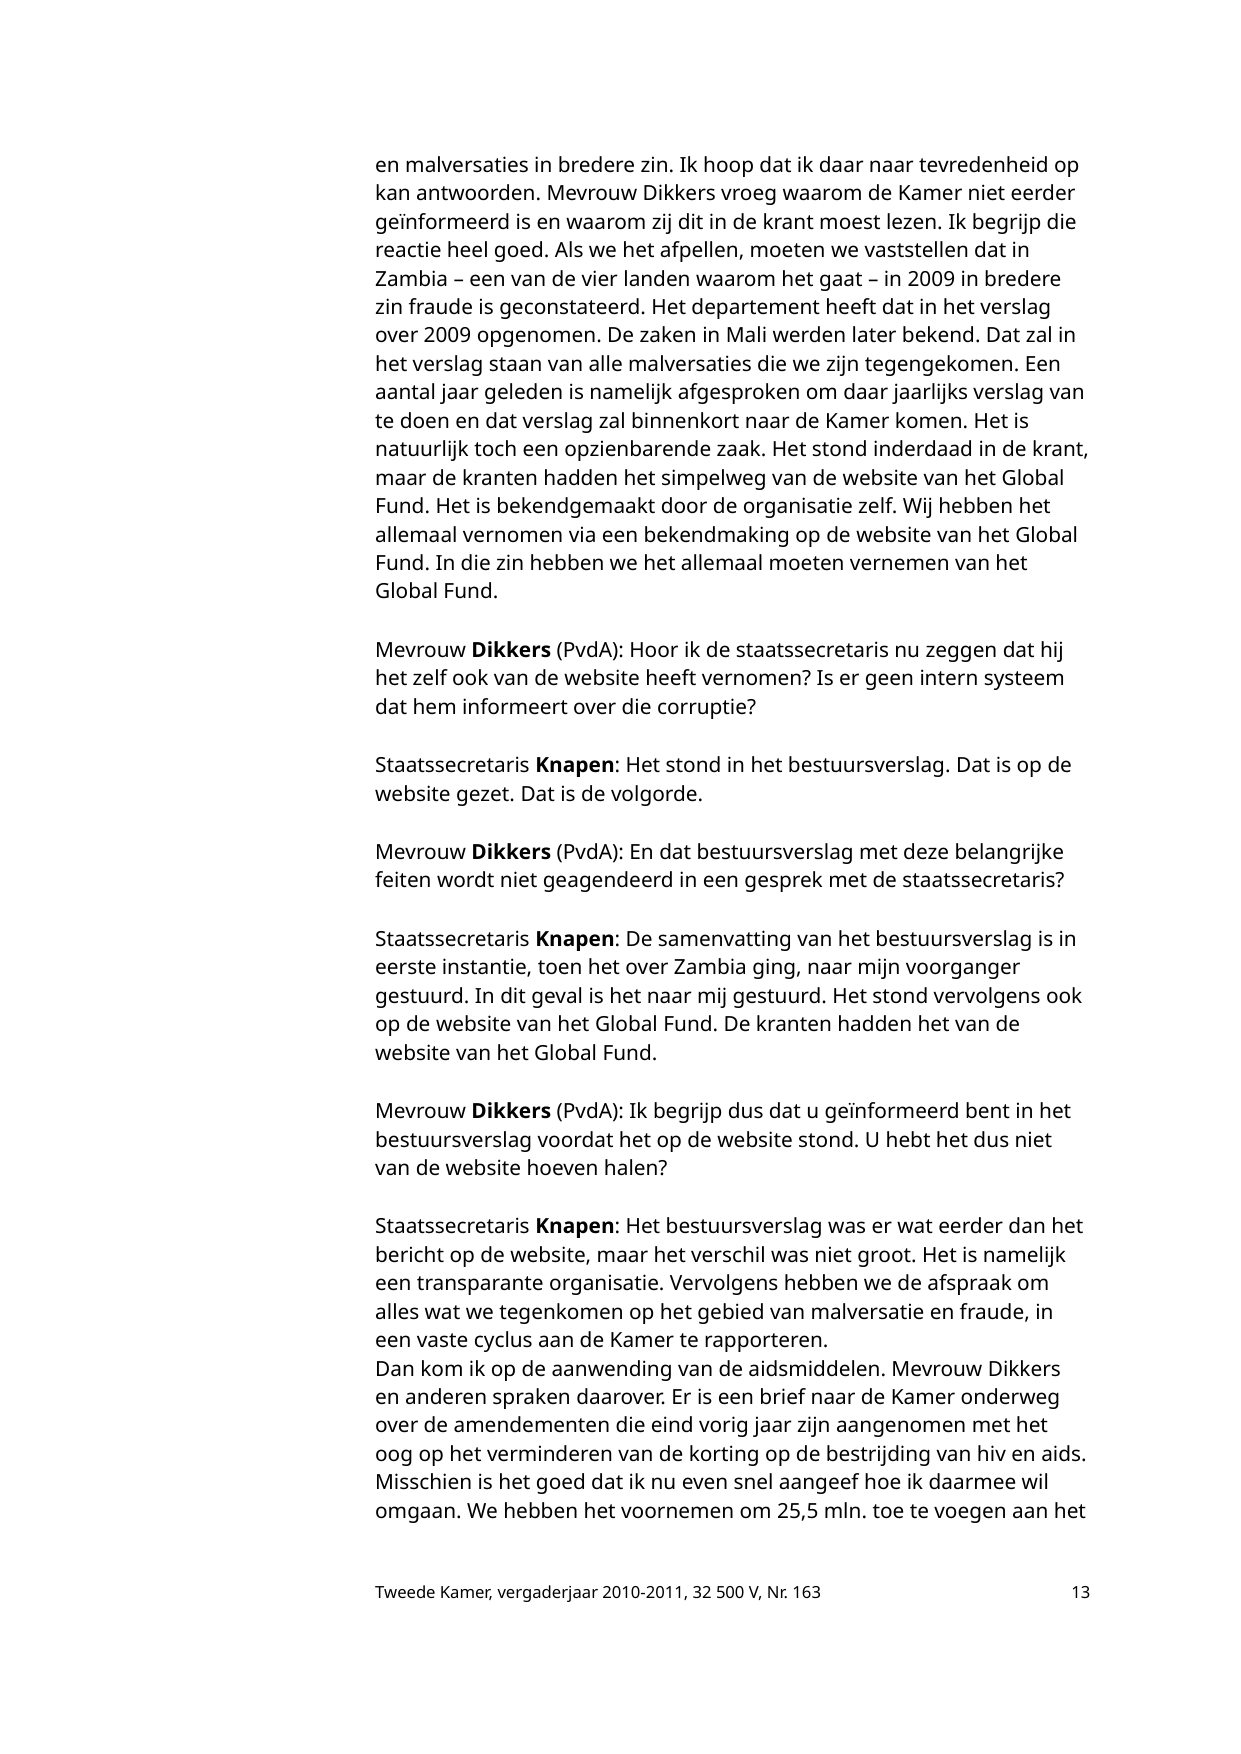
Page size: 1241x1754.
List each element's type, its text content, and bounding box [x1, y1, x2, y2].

text Staatssecretaris Knapen: De samenvatting van het bestuursverslag is in eerste instantie, toen het over Zambia ging, naar mijn voorganger gestuurd. In dit geval is het naar mij gestuurd. Het stond vervolgens ook op de website van het Global Fund. De kranten hadden het van de website van het Global Fund. [375, 924, 1090, 1066]
text en malversaties in bredere zin. Ik hoop dat ik daar naar tevredenheid op kan antwoorden. Mevrouw Dikkers vroeg waarom de Kamer niet eerder geïnformeerd is en waarom zij dit in de krant moest lezen. Ik begrijp die reactie heel goed. Als we het afpellen, moeten we vaststellen dat in Zambia – een van de vier landen waarom het gaat – in 2009 in bredere zin fraude is geconstateerd. Het departement heeft dat in het verslag over 2009 opgenomen. De zaken in Mali werden later bekend. Dat zal in het verslag staan van alle malversaties die we zijn tegengekomen. Een aantal jaar geleden is namelijk afgesproken om daar jaarlijks verslag van te doen en dat verslag zal binnenkort naar de Kamer komen. Het is natuurlijk toch een opzienbarende zaak. Het stond inderdaad in de krant, maar de kranten hadden het simpelweg van de website van het Global Fund. Het is bekendgemaakt door de organisatie zelf. Wij hebben het allemaal vernomen via een bekendmaking op de website van het Global Fund. In die zin hebben we het allemaal moeten vernemen van het Global Fund. [375, 150, 1090, 605]
text Mevrouw Dikkers (PvdA): Ik begrijp dus dat u geïnformeerd bent in het bestuursverslag voordat het op de website stond. U hebt het dus niet van de website hoeven halen? [375, 1096, 1090, 1182]
text Dan kom ik op de aanwending van de aidsmiddelen. Mevrouw Dikkers en anderen spraken daarover. Er is een brief naar de Kamer onderweg over de amendementen die eind vorig jaar zijn aangenomen met het oog op het verminderen van de korting op de bestrijding van hiv en aids. Misschien is het goed dat ik nu even snel aangeef hoe ik daarmee wil omgaan. We hebben het voornemen om 25,5 mln. toe te voegen aan het [375, 1354, 1090, 1524]
text Mevrouw Dikkers (PvdA): Hoor ik de staatssecretaris nu zeggen dat hij het zelf ook van de website heeft vernomen? Is er geen intern systeem dat hem informeert over die corruptie? [375, 635, 1090, 720]
text Mevrouw Dikkers (PvdA): En dat bestuursverslag met deze belangrijke feiten wordt niet geagendeerd in een gesprek met de staatssecretaris? [375, 837, 1090, 894]
text Staatssecretaris Knapen: Het bestuursverslag was er wat eerder dan het bericht op de website, maar het verschil was niet groot. Het is namelijk een transparante organisatie. Vervolgens hebben we de afspraak om alles wat we tegenkomen op het gebied van malversatie en fraude, in een vaste cyclus aan de Kamer te rapporteren. [375, 1212, 1090, 1354]
text Staatssecretaris Knapen: Het stond in het bestuursverslag. Dat is op de website gezet. Dat is de volgorde. [375, 750, 1090, 807]
